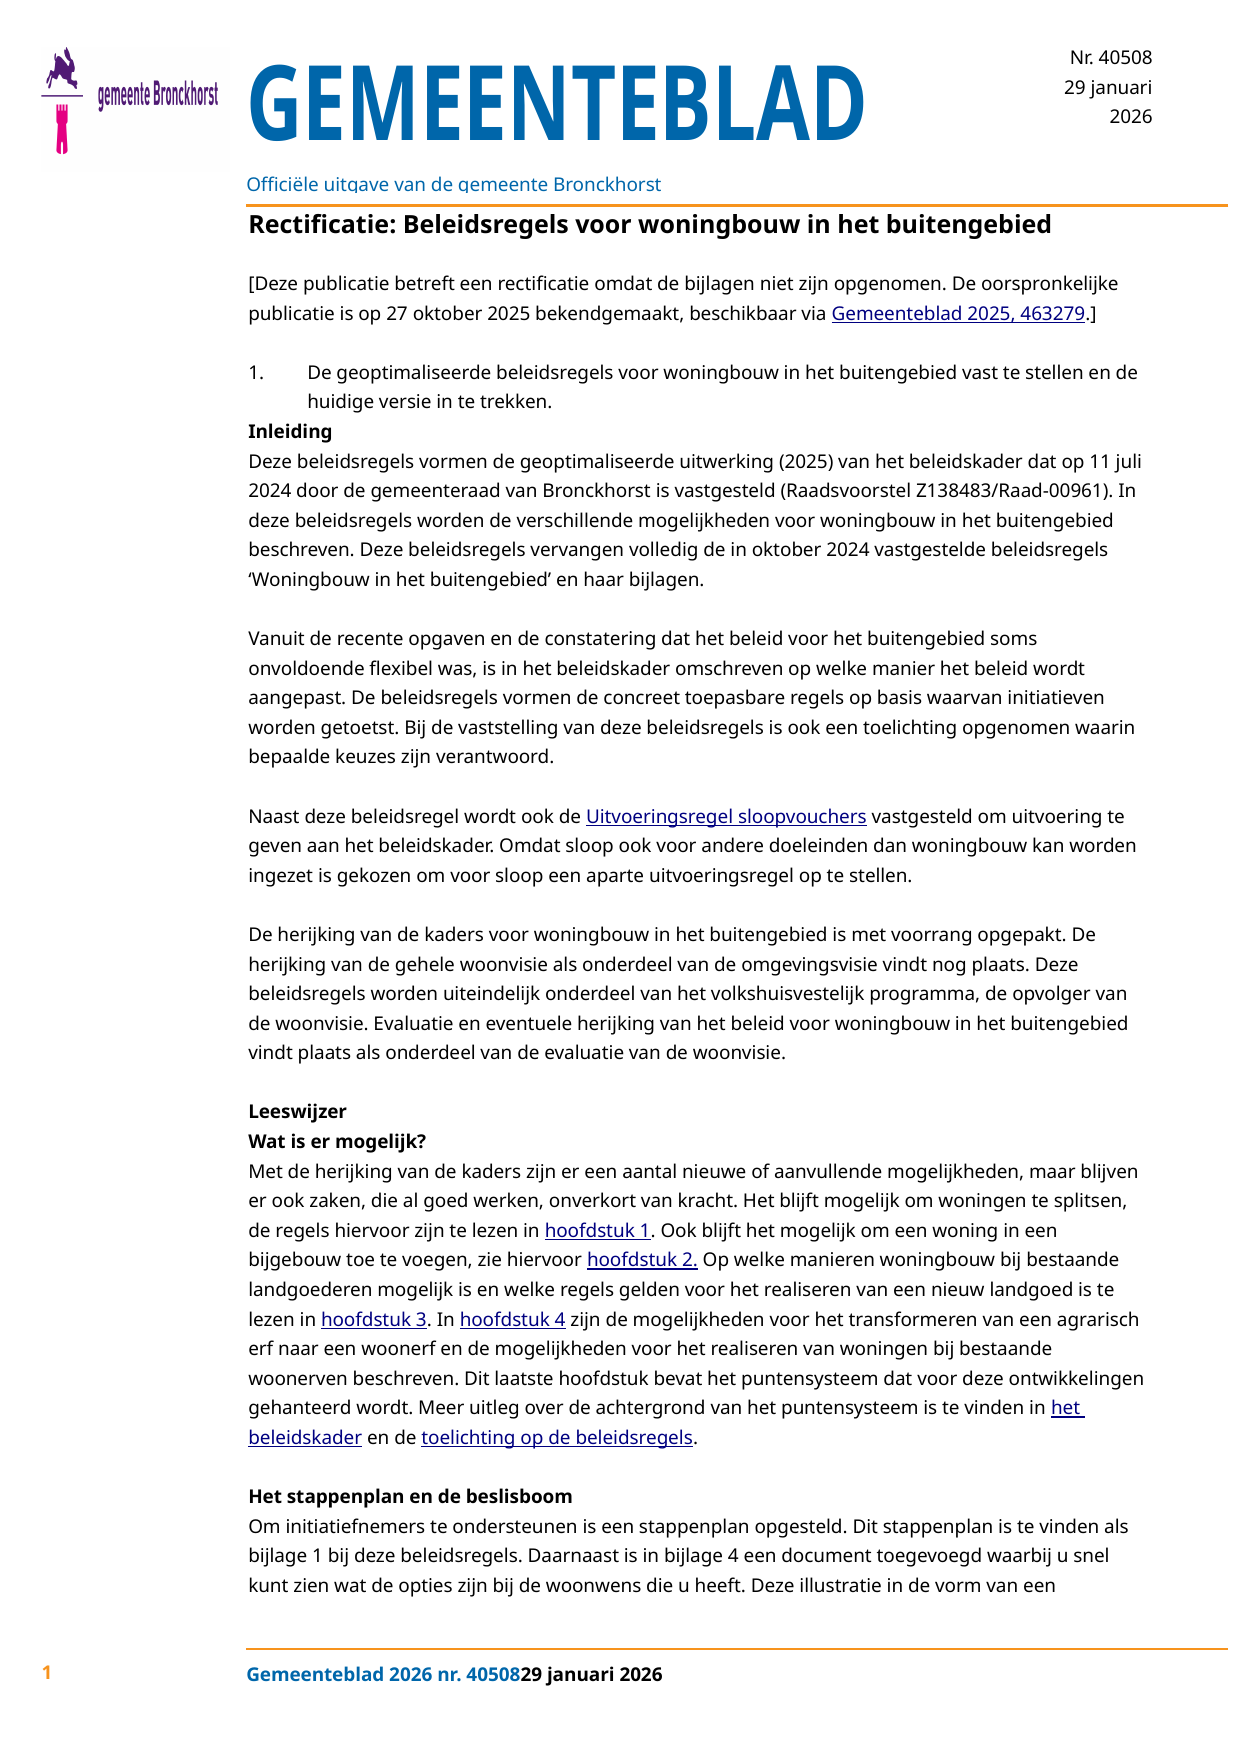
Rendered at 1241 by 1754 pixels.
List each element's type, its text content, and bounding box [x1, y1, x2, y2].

text Leeswijzer [248, 1099, 1152, 1124]
text Met de herijking van de kaders zijn er een aantal nieuwe of aanvullende mogelijkheden, maar blijven er ook zaken, die al goed werken, onverkort van kracht. Het blijft mogelijk om woningen te splitsen, de regels hiervoor zijn te lezen in hoofdstuk 1. Ook blijft het mogelijk om een woning in een bijgebouw toe te voegen, zie hiervoor hoofdstuk 2. Op welke manieren woningbouw bij bestaande landgoederen mogelijk is en welke regels gelden voor het realiseren van een nieuw landgoed is te lezen in hoofdstuk 3. In hoofdstuk 4 zijn de mogelijkheden voor het transformeren van een agrarisch erf naar een woonerf en de mogelijkheden voor het realiseren van woningen bij bestaande woonerven beschreven. Dit laatste hoofdstuk bevat het puntensysteem dat voor deze ontwikkelingen gehanteerd wordt. Meer uitleg over de achtergrond van het puntensysteem is te vinden in het beleidskader en de toelichting op de beleidsregels. [248, 1158, 1152, 1450]
text Naast deze beleidsregel wordt ook de Uitvoeringsregel sloopvouchers vastgesteld om uitvoering te geven aan het beleidskader. Omdat sloop ook voor andere doeleinden dan woningbouw kan worden ingezet is gekozen om voor sloop een aparte uitvoeringsregel op te stellen. [248, 803, 1152, 888]
text Inleiding [248, 418, 1152, 444]
list De geoptimaliseerde beleidsregels voor woningbouw in het buitengebied vast te stellen en de huidige versie in te trekken. [248, 359, 1152, 414]
text Om initiatiefnemers te ondersteunen is een stappenplan opgesteld. Dit stappenplan is te vinden als bijlage 1 bij deze beleidsregels. Daarnaast is in bijlage 4 een document toegevoegd waarbij u snel kunt zien wat de opties zijn bij de woonwens die u heeft. Deze illustratie in de vorm van een [248, 1513, 1152, 1598]
text Vanuit de recente opgaven en de constatering dat het beleid voor het buitengebied soms onvoldoende flexibel was, is in het beleidskader omschreven op welke manier het beleid wordt aangepast. De beleidsregels vormen de concreet toepasbare regels op basis waarvan initiatieven worden getoetst. Bij de vaststelling van deze beleidsregels is ook een toelichting opgenomen waarin bepaalde keuzes zijn verantwoord. [248, 625, 1152, 769]
text Rectificatie: Beleidsregels voor woningbouw in het buitengebied [248, 207, 1152, 241]
text De herijking van de kaders voor woningbouw in het buitengebied is met voorrang opgepakt. De herijking van de gehele woonvisie als onderdeel van de omgevingsvisie vindt nog plaats. Deze beleidsregels worden uiteindelijk onderdeel van het volkshuisvestelijk programma, de opvolger van de woonvisie. Evaluatie en eventuele herijking van het beleid voor woningbouw in het buitengebied vindt plaats als onderdeel van de evaluatie van de woonvisie. [248, 921, 1152, 1065]
text [Deze publicatie betreft een rectificatie omdat de bijlagen niet zijn opgenomen. De oorspronkelijke publicatie is op 27 oktober 2025 bekendgemaakt, beschikbaar via Gemeenteblad 2025, 463279.] [248, 270, 1152, 326]
picture [41, 47, 231, 172]
text Deze beleidsregels vormen de geoptimaliseerde uitwerking (2025) van het beleidskader dat op 11 juli 2024 door de gemeenteraad van Bronckhorst is vastgesteld (Raadsvoorstel Z138483/Raad-00961). In deze beleidsregels worden de verschillende mogelijkheden voor woningbouw in het buitengebied beschreven. Deze beleidsregels vervangen volledig de in oktober 2024 vastgestelde beleidsregels ‘Woningbouw in het buitengebied’ en haar bijlagen. [248, 448, 1152, 592]
text Het stappenplan en de beslisboom [248, 1483, 1152, 1509]
text Wat is er mogelijk? [248, 1128, 1152, 1154]
